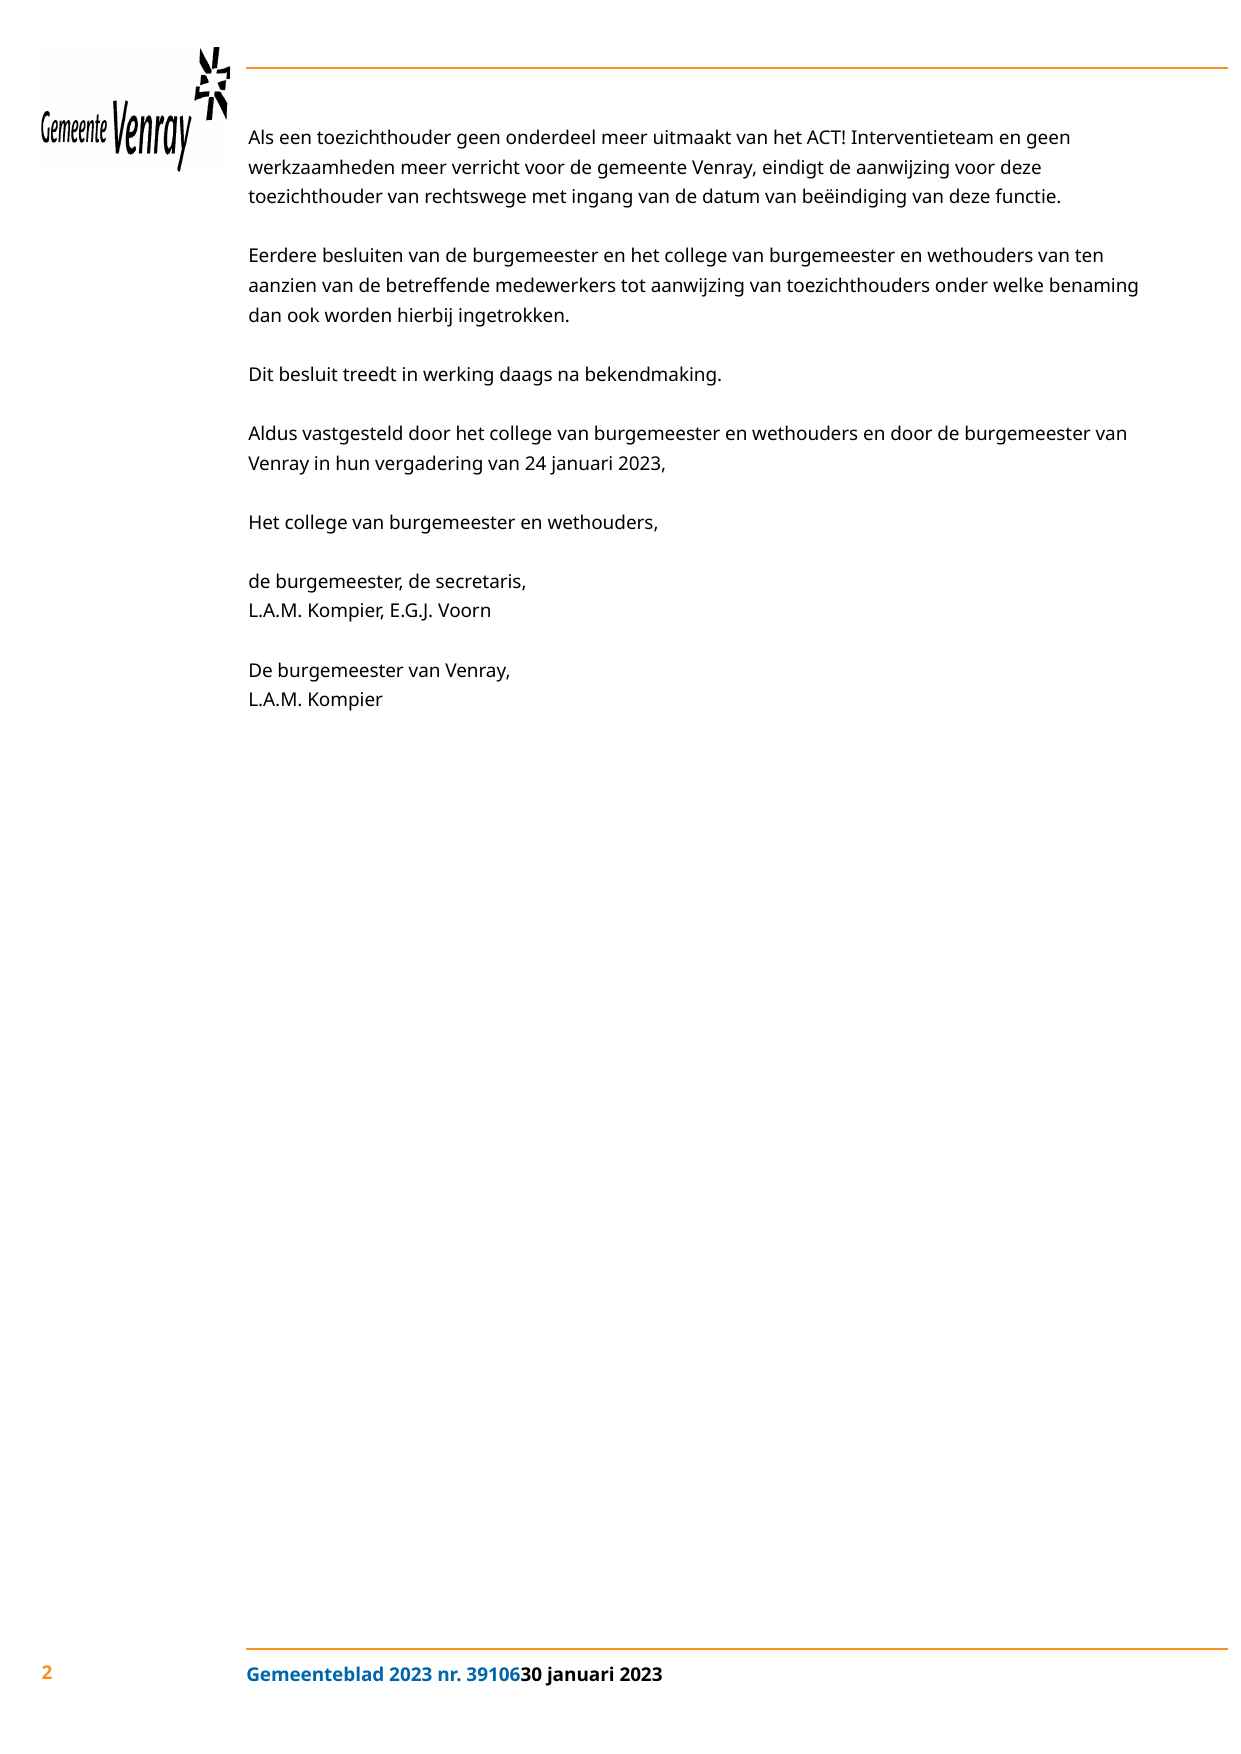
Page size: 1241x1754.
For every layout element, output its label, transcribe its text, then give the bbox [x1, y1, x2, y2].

text Eerdere besluiten van de burgemeester en het college van burgemeester en wethouders van ten aanzien van de betreffende medewerkers tot aanwijzing van toezichthouders onder welke benaming dan ook worden hierbij ingetrokken. [248, 243, 1152, 328]
text De burgemeester van Venray, [248, 657, 1152, 683]
picture [41, 47, 231, 172]
text Als een toezichthouder geen onderdeel meer uitmaakt van het ACT! Interventieteam en geen werkzaamheden meer verricht voor de gemeente Venray, eindigt de aanwijzing voor deze toezichthouder van rechtswege met ingang van de datum van beëindiging van deze functie. [248, 124, 1152, 209]
text Aldus vastgesteld door het college van burgemeester en wethouders en door de burgemeester van Venray in hun vergadering van 24 januari 2023, [248, 420, 1152, 476]
text Dit besluit treedt in werking daags na bekendmaking. [248, 361, 1152, 387]
text L.A.M. Kompier [248, 686, 1152, 712]
text de burgemeester, de secretaris, [248, 568, 1152, 594]
text Het college van burgemeester en wethouders, [248, 509, 1152, 535]
text L.A.M. Kompier, E.G.J. Voorn [248, 598, 1152, 623]
